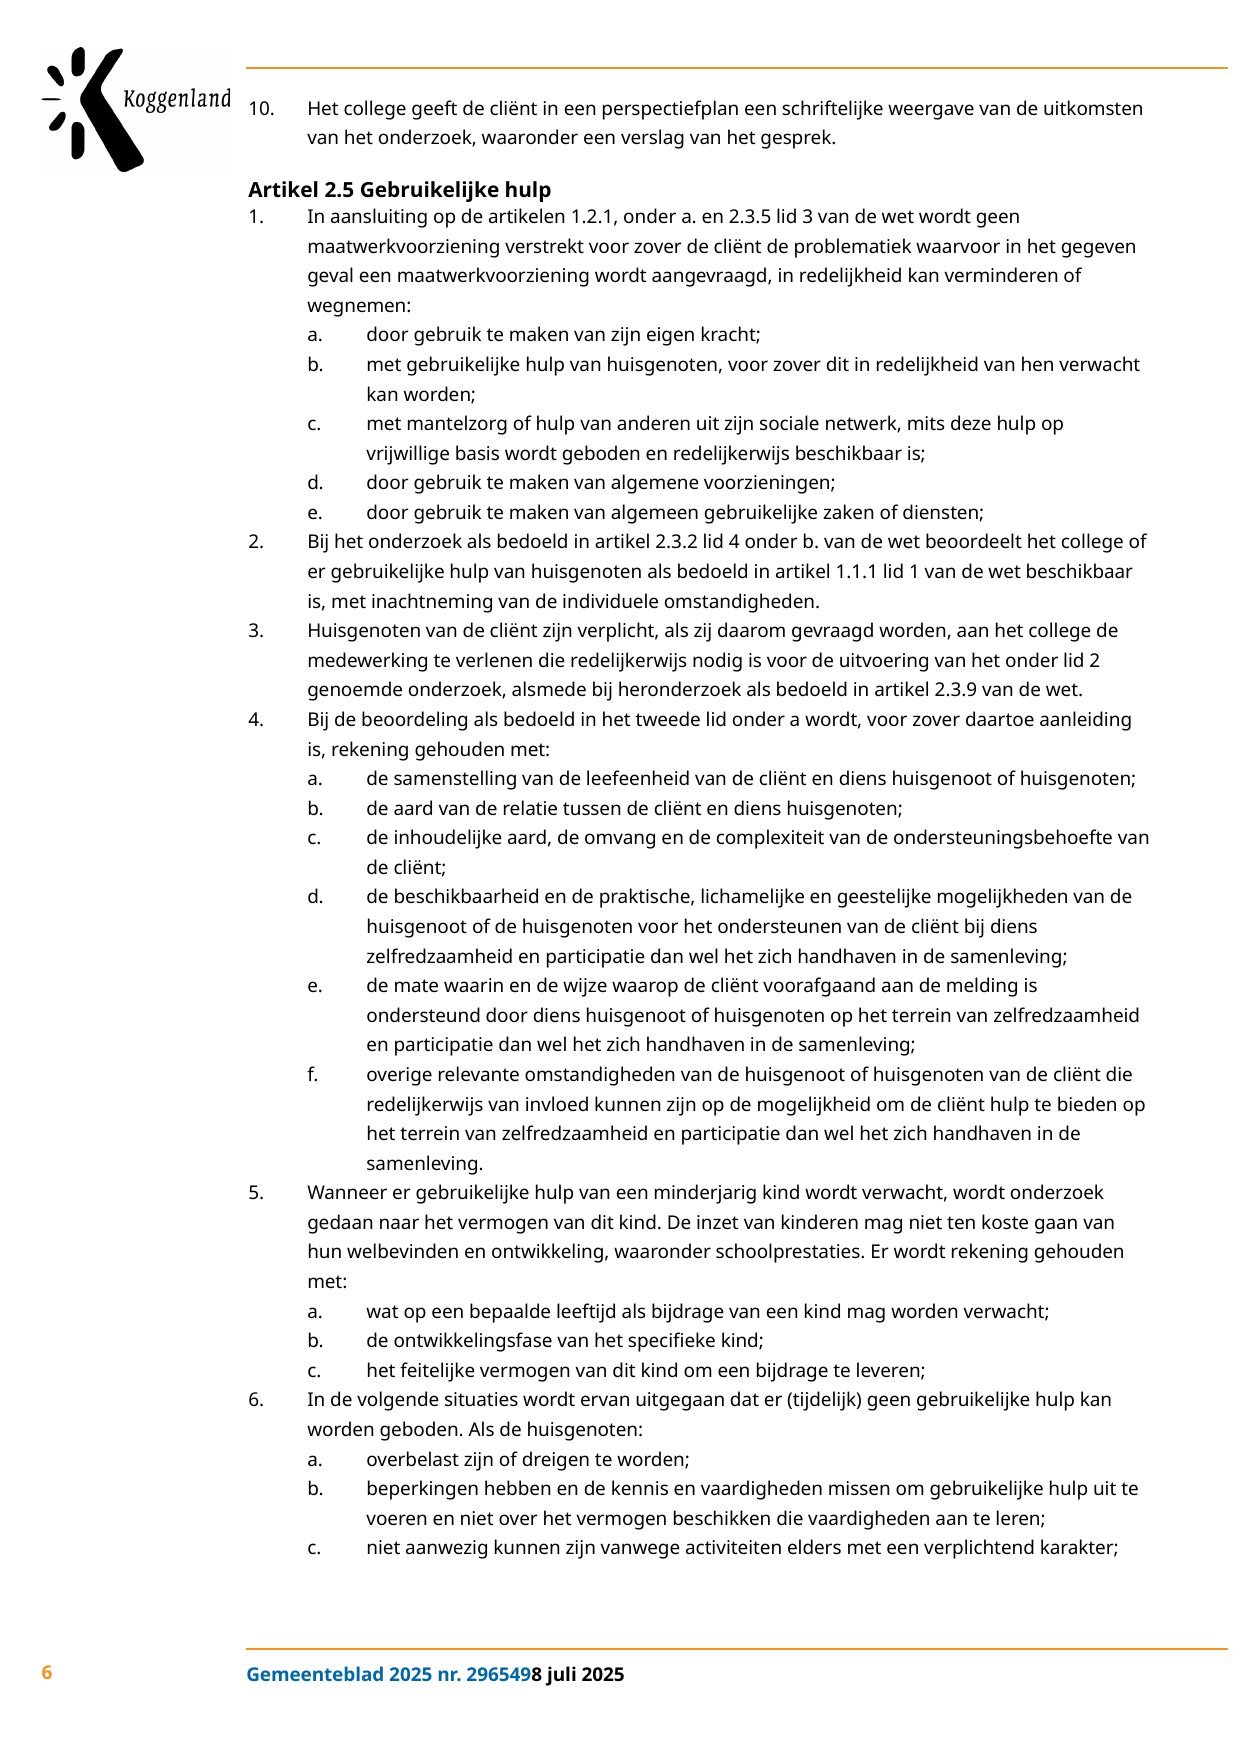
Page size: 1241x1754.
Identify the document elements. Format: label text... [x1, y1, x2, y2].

list door gebruik te maken van algemeen gebruikelijke zaken of diensten; [307, 499, 1152, 525]
list In de volgende situaties wordt ervan uitgegaan dat er (tijdelijk) geen gebruikelijke hulp kan worden geboden. Als de huisgenoten: [248, 1387, 1152, 1442]
list In aansluiting op de artikelen 1.2.1, onder a. en 2.3.5 lid 3 van de wet wordt geen maatwerkvoorziening verstrekt voor zover de cliënt de problematiek waarvoor in het gegeven geval een maatwerkvoorziening wordt aangevraagd, in redelijkheid kan verminderen of wegnemen: [248, 203, 1152, 318]
list overige relevante omstandigheden van de huisgenoot of huisgenoten van de cliënt die redelijkerwijs van invloed kunnen zijn op de mogelijkheid om de cliënt hulp te bieden op het terrein van zelfredzaamheid en participatie dan wel het zich handhaven in de samenleving. [307, 1061, 1152, 1176]
list overbelast zijn of dreigen te worden; [307, 1446, 1152, 1471]
list de mate waarin en de wijze waarop de cliënt voorafgaand aan de melding is ondersteund door diens huisgenoot of huisgenoten op het terrein van zelfredzaamheid en participatie dan wel het zich handhaven in de samenleving; [307, 972, 1152, 1057]
list beperkingen hebben en de kennis en vaardigheden missen om gebruikelijke hulp uit te voeren en niet over het vermogen beschikken die vaardigheden aan te leren; [307, 1475, 1152, 1531]
list Het college geeft de cliënt in een perspectiefplan een schriftelijke weergave van de uitkomsten van het onderzoek, waaronder een verslag van het gesprek. [248, 95, 1152, 150]
picture [41, 47, 231, 172]
list het feitelijke vermogen van dit kind om een bijdrage te leveren; [307, 1357, 1152, 1383]
list niet aanwezig kunnen zijn vanwege activiteiten elders met een verplichtend karakter; [307, 1534, 1152, 1560]
list door gebruik te maken van zijn eigen kracht; [307, 322, 1152, 347]
list de ontwikkelingsfase van het specifieke kind; [307, 1327, 1152, 1353]
list Huisgenoten van de cliënt zijn verplicht, als zij daarom gevraagd worden, aan het college de medewerking te verlenen die redelijkerwijs nodig is voor de uitvoering van het onder lid 2 genoemde onderzoek, alsmede bij heronderzoek als bedoeld in artikel 2.3.9 van de wet. [248, 617, 1152, 702]
list de beschikbaarheid en de praktische, lichamelijke en geestelijke mogelijkheden van de huisgenoot of de huisgenoten voor het ondersteunen van de cliënt bij diens zelfredzaamheid en participatie dan wel het zich handhaven in de samenleving; [307, 884, 1152, 968]
list wat op een bepaalde leeftijd als bijdrage van een kind mag worden verwacht; [307, 1298, 1152, 1323]
list Bij het onderzoek als bedoeld in artikel 2.3.2 lid 4 onder b. van de wet beoordeelt het college of er gebruikelijke hulp van huisgenoten als bedoeld in artikel 1.1.1 lid 1 van de wet beschikbaar is, met inachtneming van de individuele omstandigheden. [248, 529, 1152, 613]
list door gebruik te maken van algemene voorzieningen; [307, 469, 1152, 495]
list Bij de beoordeling als bedoeld in het tweede lid onder a wordt, voor zover daartoe aanleiding is, rekening gehouden met: [248, 706, 1152, 761]
list met mantelzorg of hulp van anderen uit zijn sociale netwerk, mits deze hulp op vrijwillige basis wordt geboden en redelijkerwijs beschikbaar is; [307, 410, 1152, 466]
text Artikel 2.5 Gebruikelijke hulp [248, 175, 1152, 203]
list met gebruikelijke hulp van huisgenoten, voor zover dit in redelijkheid van hen verwacht kan worden; [307, 351, 1152, 406]
list de inhoudelijke aard, de omvang en de complexiteit van de ondersteuningsbehoefte van de cliënt; [307, 824, 1152, 880]
list Wanneer er gebruikelijke hulp van een minderjarig kind wordt verwacht, wordt onderzoek gedaan naar het vermogen van dit kind. De inzet van kinderen mag niet ten koste gaan van hun welbevinden en ontwikkeling, waaronder schoolprestaties. Er wordt rekening gehouden met: [248, 1179, 1152, 1294]
list de samenstelling van de leefeenheid van de cliënt en diens huisgenoot of huisgenoten; [307, 765, 1152, 791]
list de aard van de relatie tussen de cliënt en diens huisgenoten; [307, 795, 1152, 821]
